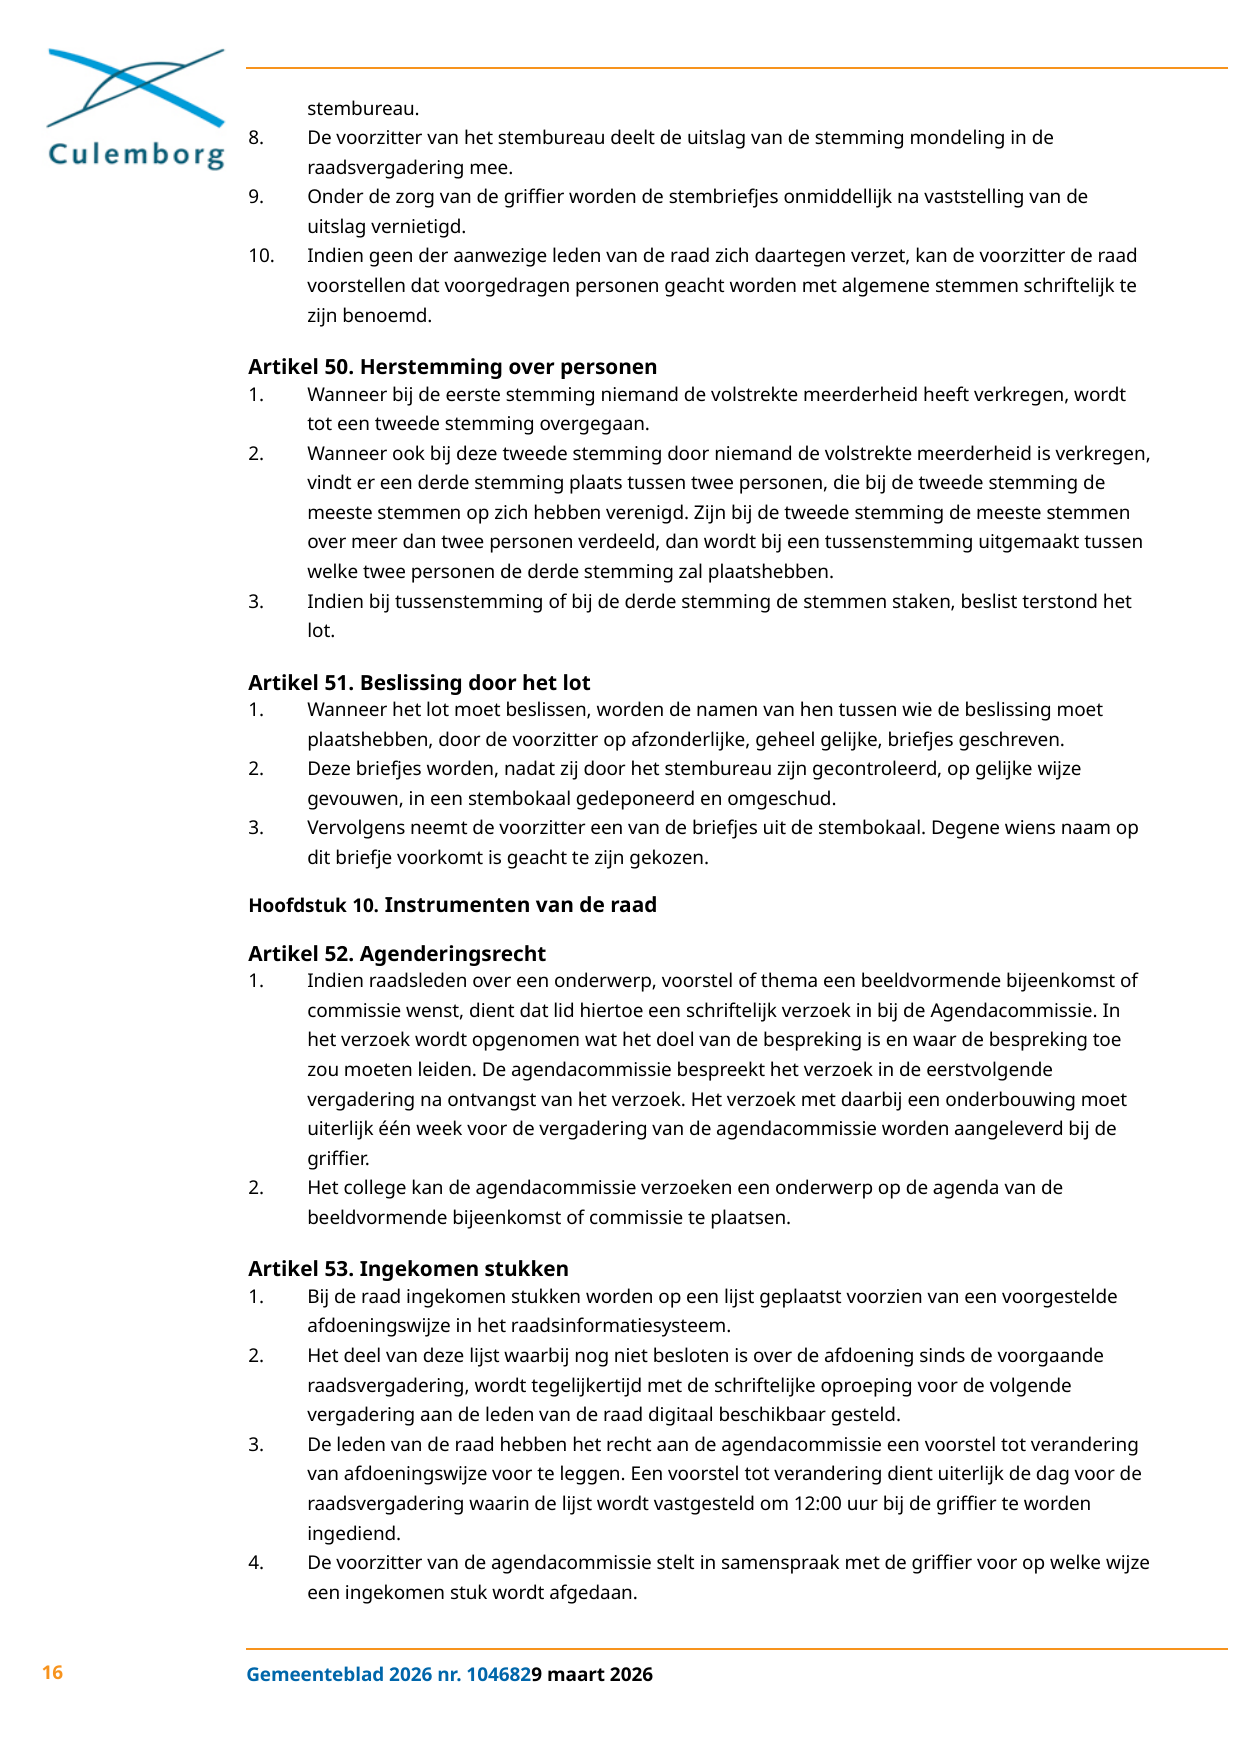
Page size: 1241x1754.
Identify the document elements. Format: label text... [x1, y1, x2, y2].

list Wanneer het lot moet beslissen, worden de namen van hen tussen wie de beslissing moet plaatshebben, door de voorzitter op afzonderlijke, geheel gelijke, briefjes geschreven. [248, 696, 1152, 752]
list Vervolgens neemt de voorzitter een van de briefjes uit de stembokaal. Degene wiens naam op dit briefje voorkomt is geacht te zijn gekozen. [248, 814, 1152, 870]
list De voorzitter van de agendacommissie stelt in samenspraak met de griffier voor op welke wijze een ingekomen stuk wordt afgedaan. [248, 1549, 1152, 1604]
text Artikel 51. Beslissing door het lot [248, 668, 1152, 696]
list Deze briefjes worden, nadat zij door het stembureau zijn gecontroleerd, op gelijke wijze gevouwen, in een stembokaal gedeponeerd en omgeschud. [248, 755, 1152, 811]
text Hoofdstuk 10. Instrumenten van de raad [248, 890, 1152, 918]
list Wanneer ook bij deze tweede stemming door niemand de volstrekte meerderheid is verkregen, vindt er een derde stemming plaats tussen twee personen, die bij de tweede stemming de meeste stemmen op zich hebben verenigd. Zijn bij de tweede stemming de meeste stemmen over meer dan twee personen verdeeld, dan wordt bij een tussenstemming uitgemaakt tussen welke twee personen de derde stemming zal plaatshebben. [248, 440, 1152, 584]
list Bij de raad ingekomen stukken worden op een lijst geplaatst voorzien van een voorgestelde afdoeningswijze in het raadsinformatiesysteem. [248, 1283, 1152, 1338]
list Indien raadsleden over een onderwerp, voorstel of thema een beeldvormende bijeenkomst of commissie wenst, dient dat lid hiertoe een schriftelijk verzoek in bij de Agendacommissie. In het verzoek wordt opgenomen wat het doel van de bespreking is en waar de bespreking toe zou moeten leiden. De agendacommissie bespreekt het verzoek in de eerstvolgende vergadering na ontvangst van het verzoek. Het verzoek met daarbij een onderbouwing moet uiterlijk één week voor de vergadering van de agendacommissie worden aangeleverd bij de griffier. [248, 967, 1152, 1171]
list De leden van de raad hebben het recht aan de agendacommissie een voorstel tot verandering van afdoeningswijze voor te leggen. Een voorstel tot verandering dient uiterlijk de dag voor de raadsvergadering waarin de lijst wordt vastgesteld om 12:00 uur bij de griffier te worden ingediend. [248, 1431, 1152, 1545]
list stembureau. [248, 95, 1152, 121]
list Indien geen der aanwezige leden van de raad zich daartegen verzet, kan de voorzitter de raad voorstellen dat voorgedragen personen geacht worden met algemene stemmen schriftelijk te zijn benoemd. [248, 243, 1152, 328]
list Onder de zorg van de griffier worden de stembriefjes onmiddellijk na vaststelling van de uitslag vernietigd. [248, 183, 1152, 239]
list Indien bij tussenstemming of bij de derde stemming de stemmen staken, beslist terstond het lot. [248, 588, 1152, 643]
text Artikel 53. Ingekomen stukken [248, 1254, 1152, 1283]
text Artikel 50. Herstemming over personen [248, 352, 1152, 381]
list Wanneer bij de eerste stemming niemand de volstrekte meerderheid heeft verkregen, wordt tot een tweede stemming overgegaan. [248, 381, 1152, 436]
list Het deel van deze lijst waarbij nog niet besloten is over de afdoening sinds de voorgaande raadsvergadering, wordt tegelijkertijd met de schriftelijke oproeping voor de volgende vergadering aan de leden van de raad digitaal beschikbaar gesteld. [248, 1342, 1152, 1427]
list Het college kan de agendacommissie verzoeken een onderwerp op de agenda van de beeldvormende bijeenkomst of commissie te plaatsen. [248, 1174, 1152, 1230]
list De voorzitter van het stembureau deelt de uitslag van de stemming mondeling in de raadsvergadering mee. [248, 124, 1152, 180]
picture [41, 47, 231, 172]
text Artikel 52. Agenderingsrecht [248, 939, 1152, 967]
